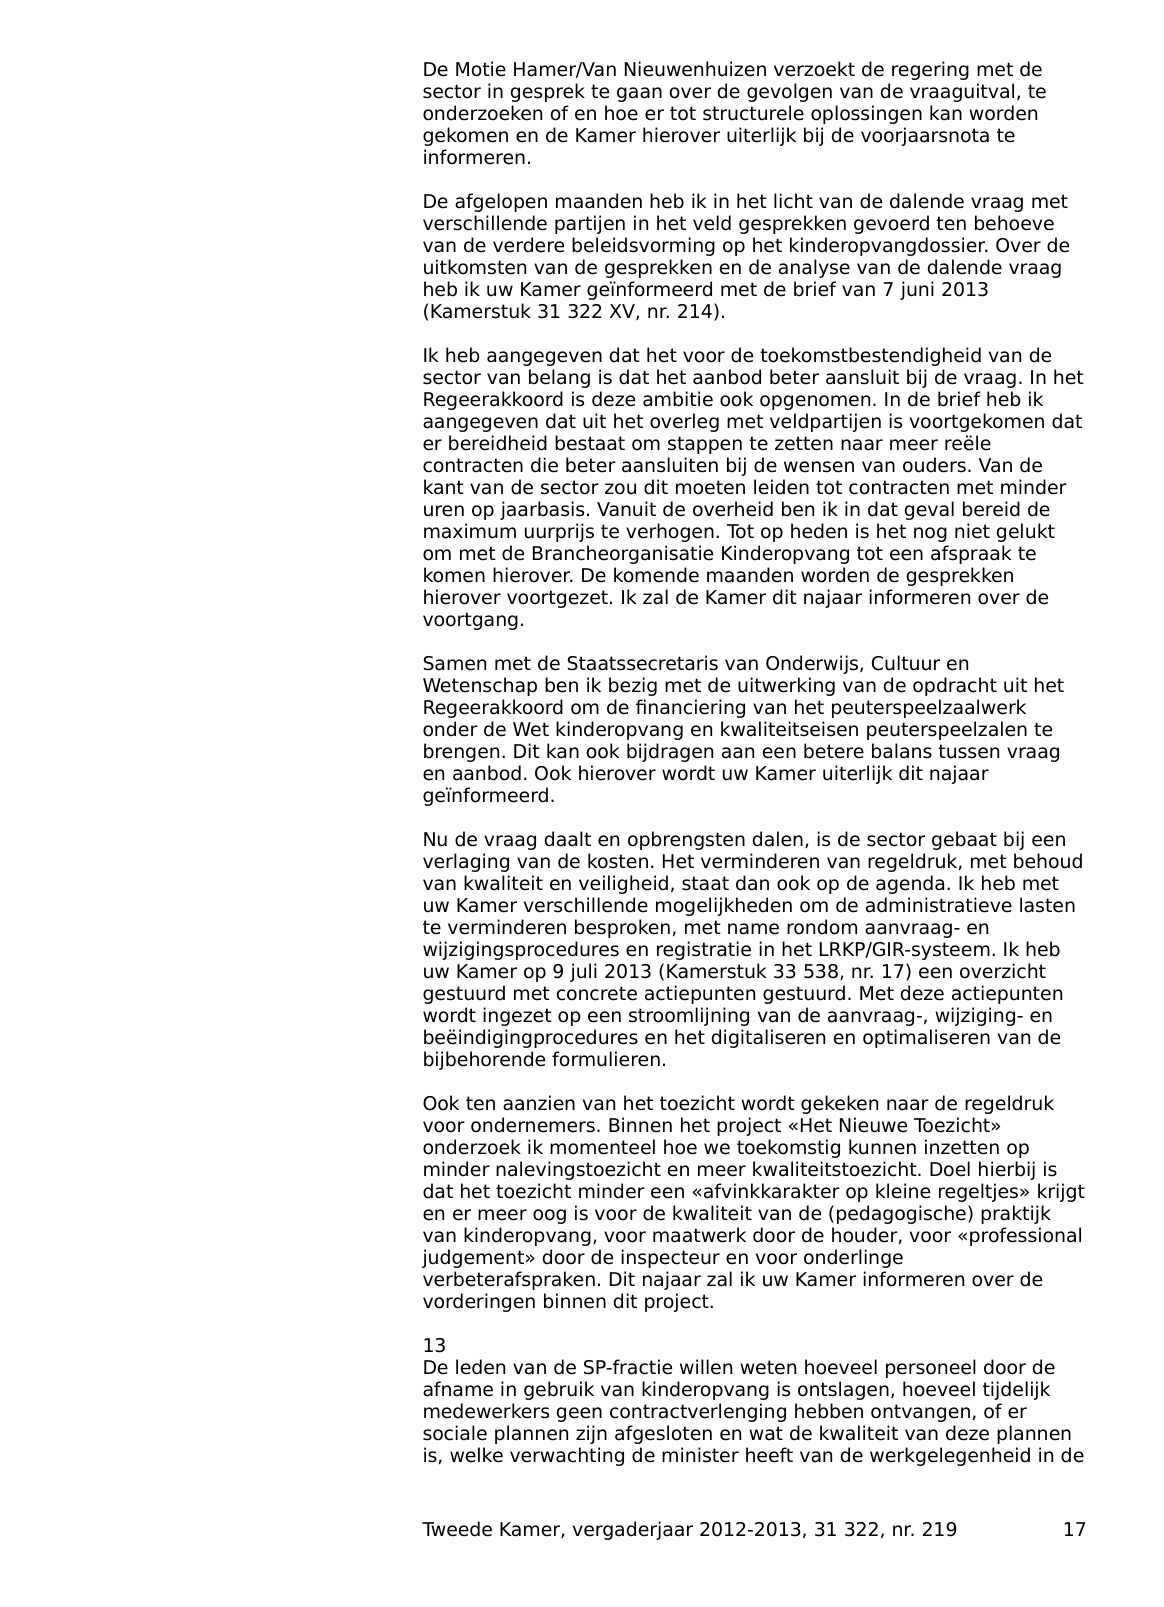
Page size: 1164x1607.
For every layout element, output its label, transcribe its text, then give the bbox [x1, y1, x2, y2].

text De Motie Hamer/Van Nieuwenhuizen verzoekt de regering met de sector in gesprek te gaan over de gevolgen van de vraaguitval, te onderzoeken of en hoe er tot structurele oplossingen kan worden gekomen en de Kamer hierover uiterlijk bij de voorjaarsnota te informeren. [422, 59, 1087, 169]
text De afgelopen maanden heb ik in het licht van de dalende vraag met verschillende partijen in het veld gesprekken gevoerd ten behoeve van de verdere beleidsvorming op het kinderopvangdossier. Over de uitkomsten van de gesprekken en de analyse van de dalende vraag heb ik uw Kamer geïnformeerd met de brief van 7 juni 2013 (Kamerstuk 31 322 XV, nr. 214). [422, 191, 1087, 323]
text Ik heb aangegeven dat het voor de toekomstbestendigheid van de sector van belang is dat het aanbod beter aansluit bij de vraag. In het Regeerakkoord is deze ambitie ook opgenomen. In de brief heb ik aangegeven dat uit het overleg met veldpartijen is voortgekomen dat er bereidheid bestaat om stappen te zetten naar meer reële contracten die beter aansluiten bij de wensen van ouders. Van de kant van de sector zou dit moeten leiden tot contracten met minder uren op jaarbasis. Vanuit de overheid ben ik in dat geval bereid de maximum uurprijs te verhogen. Tot op heden is het nog niet gelukt om met de Brancheorganisatie Kinderopvang tot een afspraak te komen hierover. De komende maanden worden de gesprekken hierover voortgezet. Ik zal de Kamer dit najaar informeren over de voortgang. [422, 345, 1087, 631]
text 13 [422, 1335, 1087, 1357]
text De leden van de SP-fractie willen weten hoeveel personeel door de afname in gebruik van kinderopvang is ontslagen, hoeveel tijdelijk medewerkers geen contractverlenging hebben ontvangen, of er sociale plannen zijn afgesloten en wat de kwaliteit van deze plannen is, welke verwachting de minister heeft van de werkgelegenheid in de [422, 1357, 1087, 1467]
text Ook ten aanzien van het toezicht wordt gekeken naar de regeldruk voor ondernemers. Binnen het project «Het Nieuwe Toezicht» onderzoek ik momenteel hoe we toekomstig kunnen inzetten op minder nalevingstoezicht en meer kwaliteitstoezicht. Doel hierbij is dat het toezicht minder een «afvinkkarakter op kleine regeltjes» krijgt en er meer oog is voor de kwaliteit van de (pedagogische) praktijk van kinderopvang, voor maatwerk door de houder, voor «professional judgement» door de inspecteur en voor onderlinge verbeterafspraken. Dit najaar zal ik uw Kamer informeren over de vorderingen binnen dit project. [422, 1093, 1087, 1313]
text Nu de vraag daalt en opbrengsten dalen, is de sector gebaat bij een verlaging van de kosten. Het verminderen van regeldruk, met behoud van kwaliteit en veiligheid, staat dan ook op de agenda. Ik heb met uw Kamer verschillende mogelijkheden om de administratieve lasten te verminderen besproken, met name rondom aanvraag- en wijzigingsprocedures en registratie in het LRKP/GIR-systeem. Ik heb uw Kamer op 9 juli 2013 (Kamerstuk 33 538, nr. 17) een overzicht gestuurd met concrete actiepunten gestuurd. Met deze actiepunten wordt ingezet op een stroomlijning van de aanvraag-, wijziging- en beëindigingprocedures en het digitaliseren en optimaliseren van de bijbehorende formulieren. [422, 829, 1087, 1071]
text Samen met de Staatssecretaris van Onderwijs, Cultuur en Wetenschap ben ik bezig met de uitwerking van de opdracht uit het Regeerakkoord om de financiering van het peuterspeelzaalwerk onder de Wet kinderopvang en kwaliteitseisen peuterspeelzalen te brengen. Dit kan ook bijdragen aan een betere balans tussen vraag en aanbod. Ook hierover wordt uw Kamer uiterlijk dit najaar geïnformeerd. [422, 653, 1087, 807]
